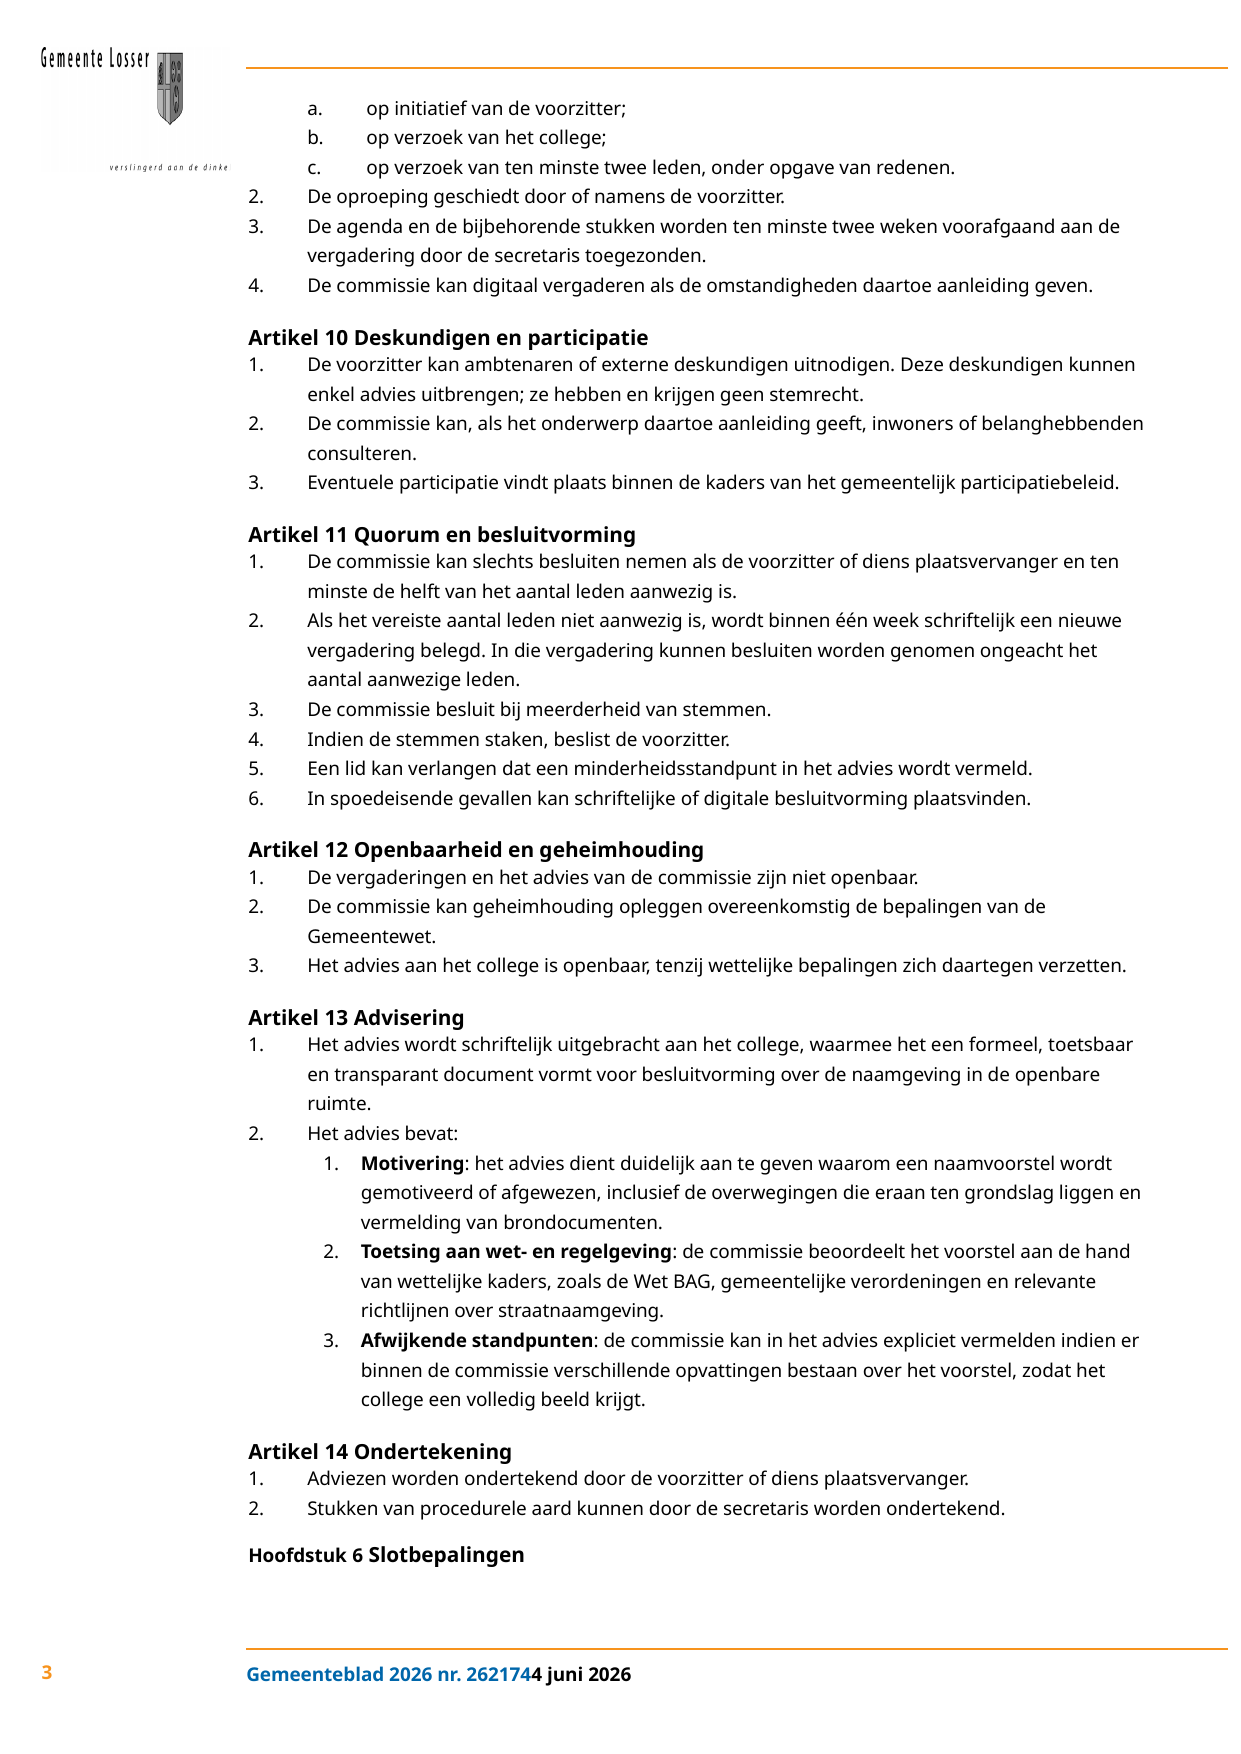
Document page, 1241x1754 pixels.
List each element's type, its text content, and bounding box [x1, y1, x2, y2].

list op verzoek van ten minste twee leden, onder opgave van redenen. [307, 154, 1152, 180]
list Eventuele participatie vindt plaats binnen de kaders van het gemeentelijk participatiebeleid. [248, 469, 1152, 495]
list Motivering: het advies dient duidelijk aan te geven waarom een naamvoorstel wordt gemotiveerd of afgewezen, inclusief de overwegingen die eraan ten grondslag liggen en vermelding van brondocumenten. [323, 1150, 1152, 1235]
list Het advies bevat: [248, 1120, 1152, 1146]
list De commissie besluit bij meerderheid van stemmen. [248, 696, 1152, 722]
list De agenda en de bijbehorende stukken worden ten minste twee weken voorafgaand aan de vergadering door de secretaris toegezonden. [248, 213, 1152, 268]
list Een lid kan verlangen dat een minderheidsstandpunt in het advies wordt vermeld. [248, 755, 1152, 781]
list Stukken van procedurele aard kunnen door de secretaris worden ondertekend. [248, 1495, 1152, 1521]
picture [41, 47, 231, 172]
list Adviezen worden ondertekend door de voorzitter of diens plaatsvervanger. [248, 1465, 1152, 1491]
text Artikel 14 Ondertekening [248, 1437, 1152, 1465]
list In spoedeisende gevallen kan schriftelijke of digitale besluitvorming plaatsvinden. [248, 785, 1152, 811]
list Als het vereiste aantal leden niet aanwezig is, wordt binnen één week schriftelijk een nieuwe vergadering belegd. In die vergadering kunnen besluiten worden genomen ongeacht het aantal aanwezige leden. [248, 607, 1152, 692]
list Indien de stemmen staken, beslist de voorzitter. [248, 726, 1152, 752]
text Artikel 10 Deskundigen en participatie [248, 323, 1152, 351]
text Hoofdstuk 6 Slotbepalingen [248, 1541, 1152, 1569]
list op verzoek van het college; [307, 124, 1152, 150]
text Artikel 13 Advisering [248, 1003, 1152, 1031]
list De oproeping geschiedt door of namens de voorzitter. [248, 183, 1152, 209]
list De commissie kan digitaal vergaderen als de omstandigheden daartoe aanleiding geven. [248, 272, 1152, 298]
list De commissie kan geheimhouding opleggen overeenkomstig de bepalingen van de Gemeentewet. [248, 893, 1152, 949]
list De commissie kan slechts besluiten nemen als de voorzitter of diens plaatsvervanger en ten minste de helft van het aantal leden aanwezig is. [248, 548, 1152, 604]
list Het advies aan het college is openbaar, tenzij wettelijke bepalingen zich daartegen verzetten. [248, 953, 1152, 978]
list op initiatief van de voorzitter; [307, 95, 1152, 121]
list Toetsing aan wet- en regelgeving: de commissie beoordeelt het voorstel aan de hand van wettelijke kaders, zoals de Wet BAG, gemeentelijke verordeningen en relevante richtlijnen over straatnaamgeving. [323, 1238, 1152, 1323]
list Afwijkende standpunten: de commissie kan in het advies expliciet vermelden indien er binnen de commissie verschillende opvattingen bestaan over het voorstel, zodat het college een volledig beeld krijgt. [323, 1327, 1152, 1412]
list De commissie kan, als het onderwerp daartoe aanleiding geeft, inwoners of belanghebbenden consulteren. [248, 410, 1152, 466]
list De vergaderingen en het advies van de commissie zijn niet openbaar. [248, 864, 1152, 889]
list Het advies wordt schriftelijk uitgebracht aan het college, waarmee het een formeel, toetsbaar en transparant document vormt voor besluitvorming over de naamgeving in de openbare ruimte. [248, 1031, 1152, 1116]
list De voorzitter kan ambtenaren of externe deskundigen uitnodigen. Deze deskundigen kunnen enkel advies uitbrengen; ze hebben en krijgen geen stemrecht. [248, 351, 1152, 406]
text Artikel 12 Openbaarheid en geheimhouding [248, 835, 1152, 864]
text Artikel 11 Quorum en besluitvorming [248, 520, 1152, 548]
